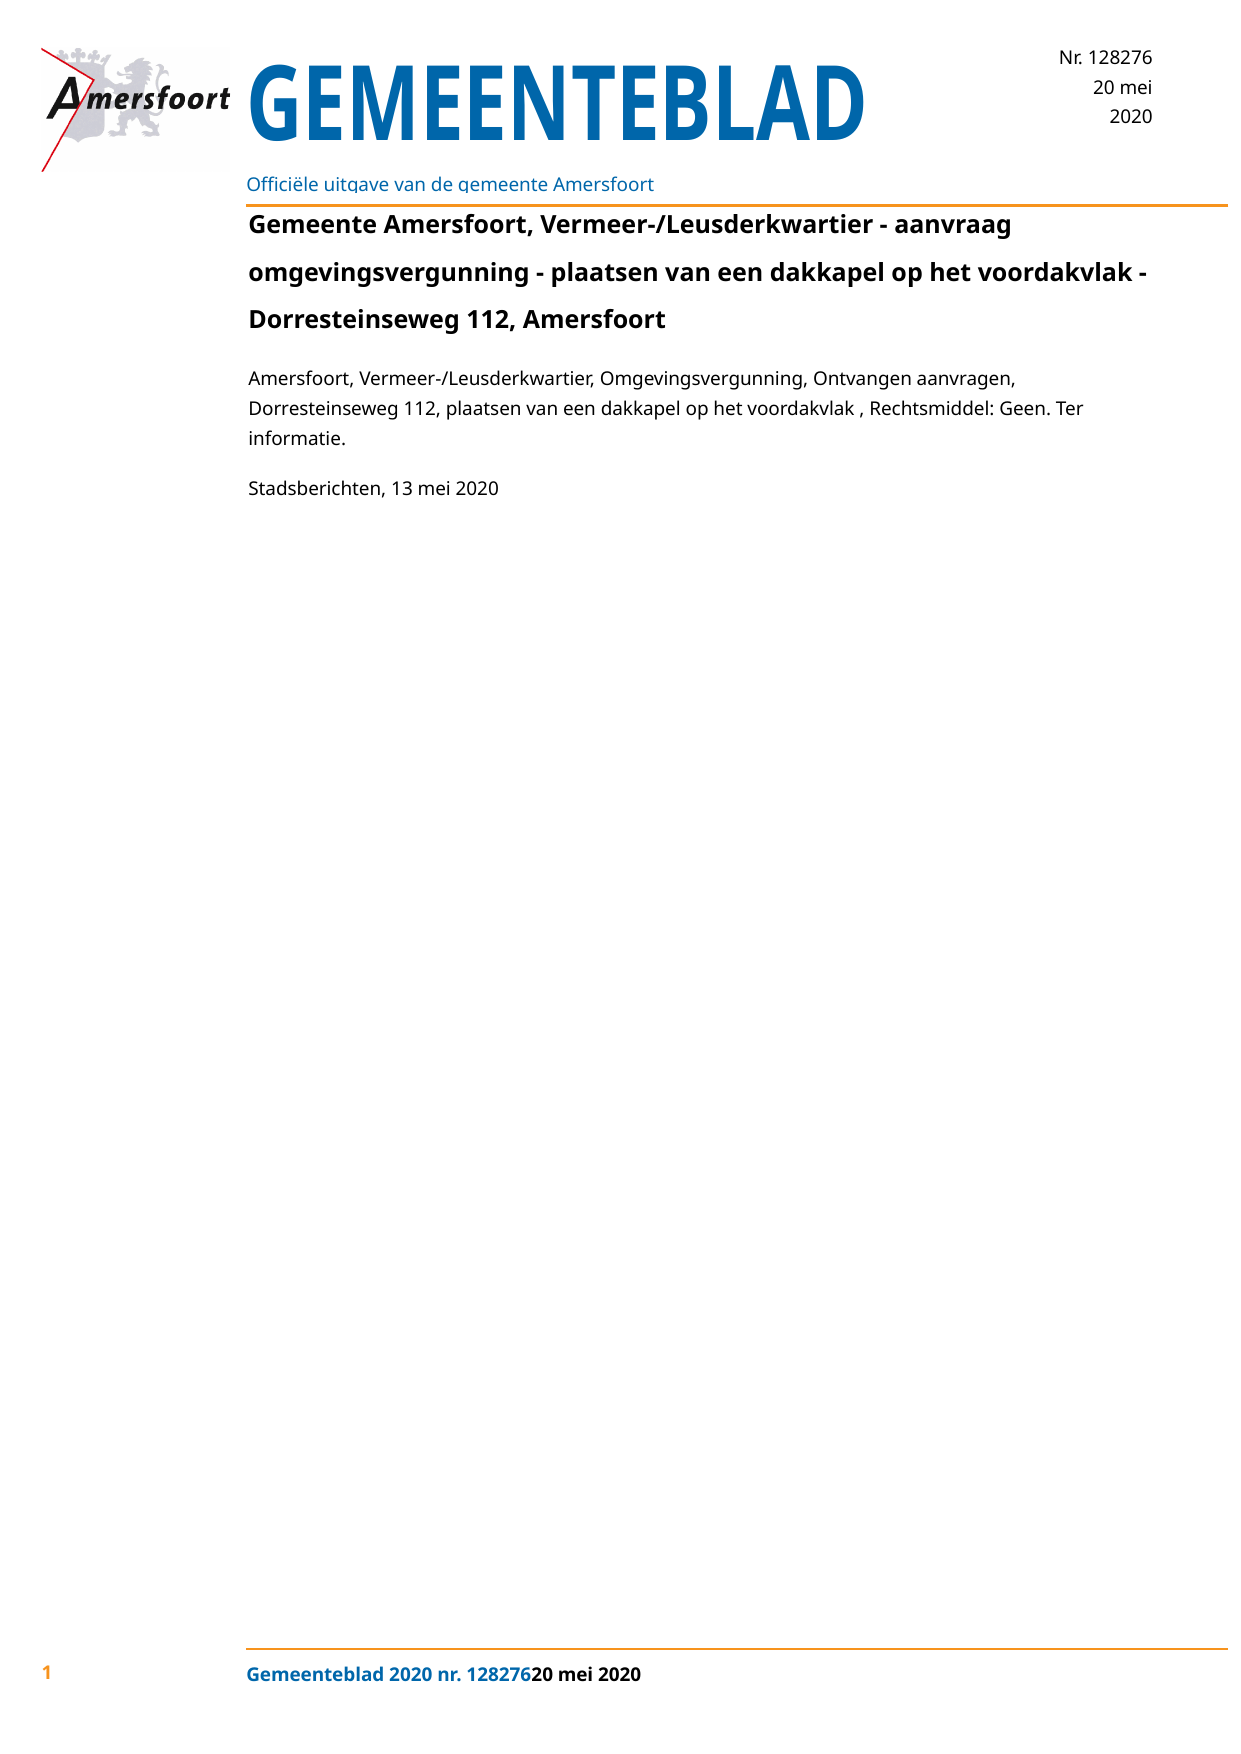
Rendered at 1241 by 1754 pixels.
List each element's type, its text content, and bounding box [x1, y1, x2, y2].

text Stadsberichten, 13 mei 2020 [248, 475, 1152, 501]
text Gemeente Amersfoort, Vermeer-/Leusderkwartier - aanvraag omgevingsvergunning - plaatsen van een dakkapel op het voordakvlak - Dorresteinseweg 112, Amersfoort [248, 207, 1152, 336]
text Amersfoort, Vermeer-/Leusderkwartier, Omgevingsvergunning, Ontvangen aanvragen, Dorresteinseweg 112, plaatsen van een dakkapel op het voordakvlak , Rechtsmiddel: Geen. Ter informatie. [248, 366, 1152, 450]
picture [41, 47, 231, 172]
